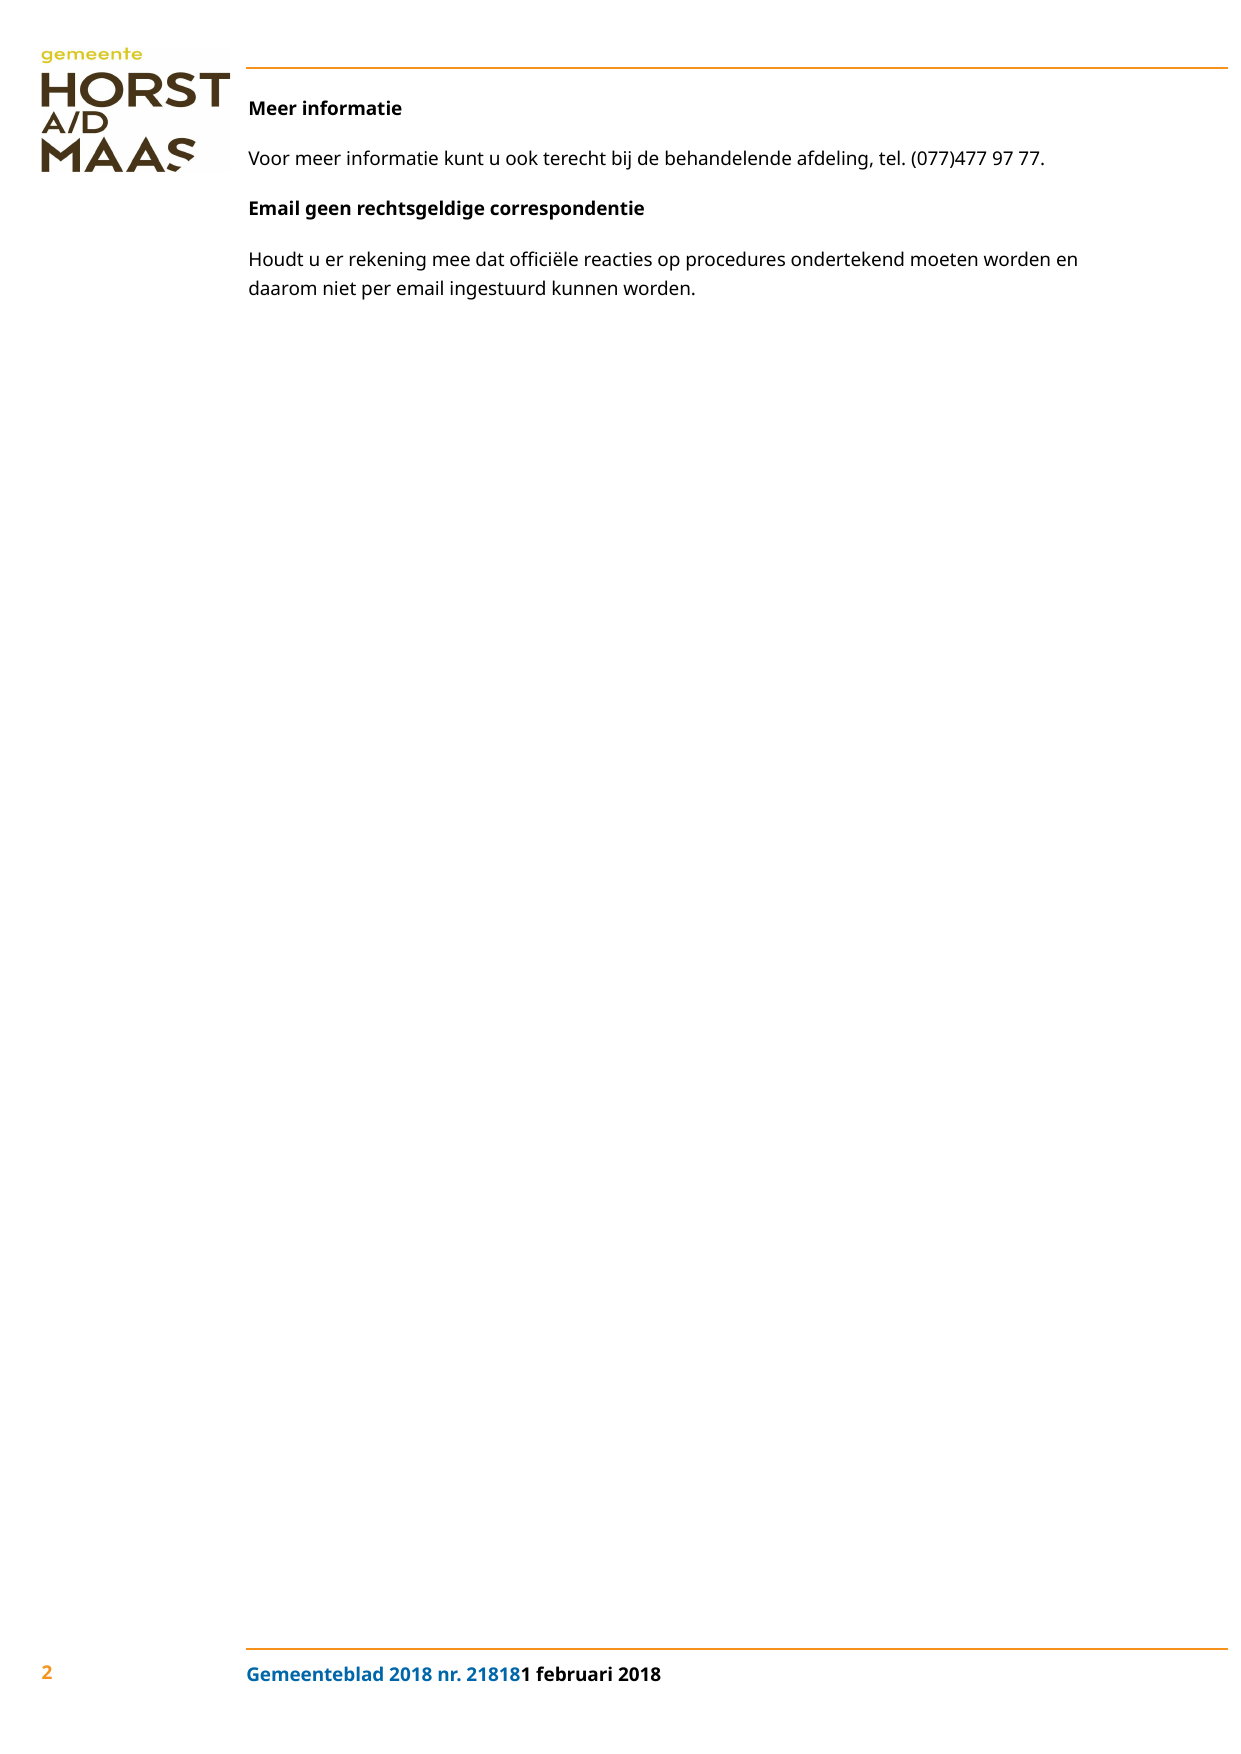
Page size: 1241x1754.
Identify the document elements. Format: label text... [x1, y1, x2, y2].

picture [41, 47, 231, 172]
text Meer informatie [248, 95, 1152, 121]
text Email geen rechtsgeldige correspondentie [248, 196, 1152, 221]
text Voor meer informatie kunt u ook terecht bij de behandelende afdeling, tel. (077)477 97 77. [248, 145, 1152, 171]
text Houdt u er rekening mee dat officiële reacties op procedures ondertekend moeten worden en daarom niet per email ingestuurd kunnen worden. [248, 246, 1152, 301]
